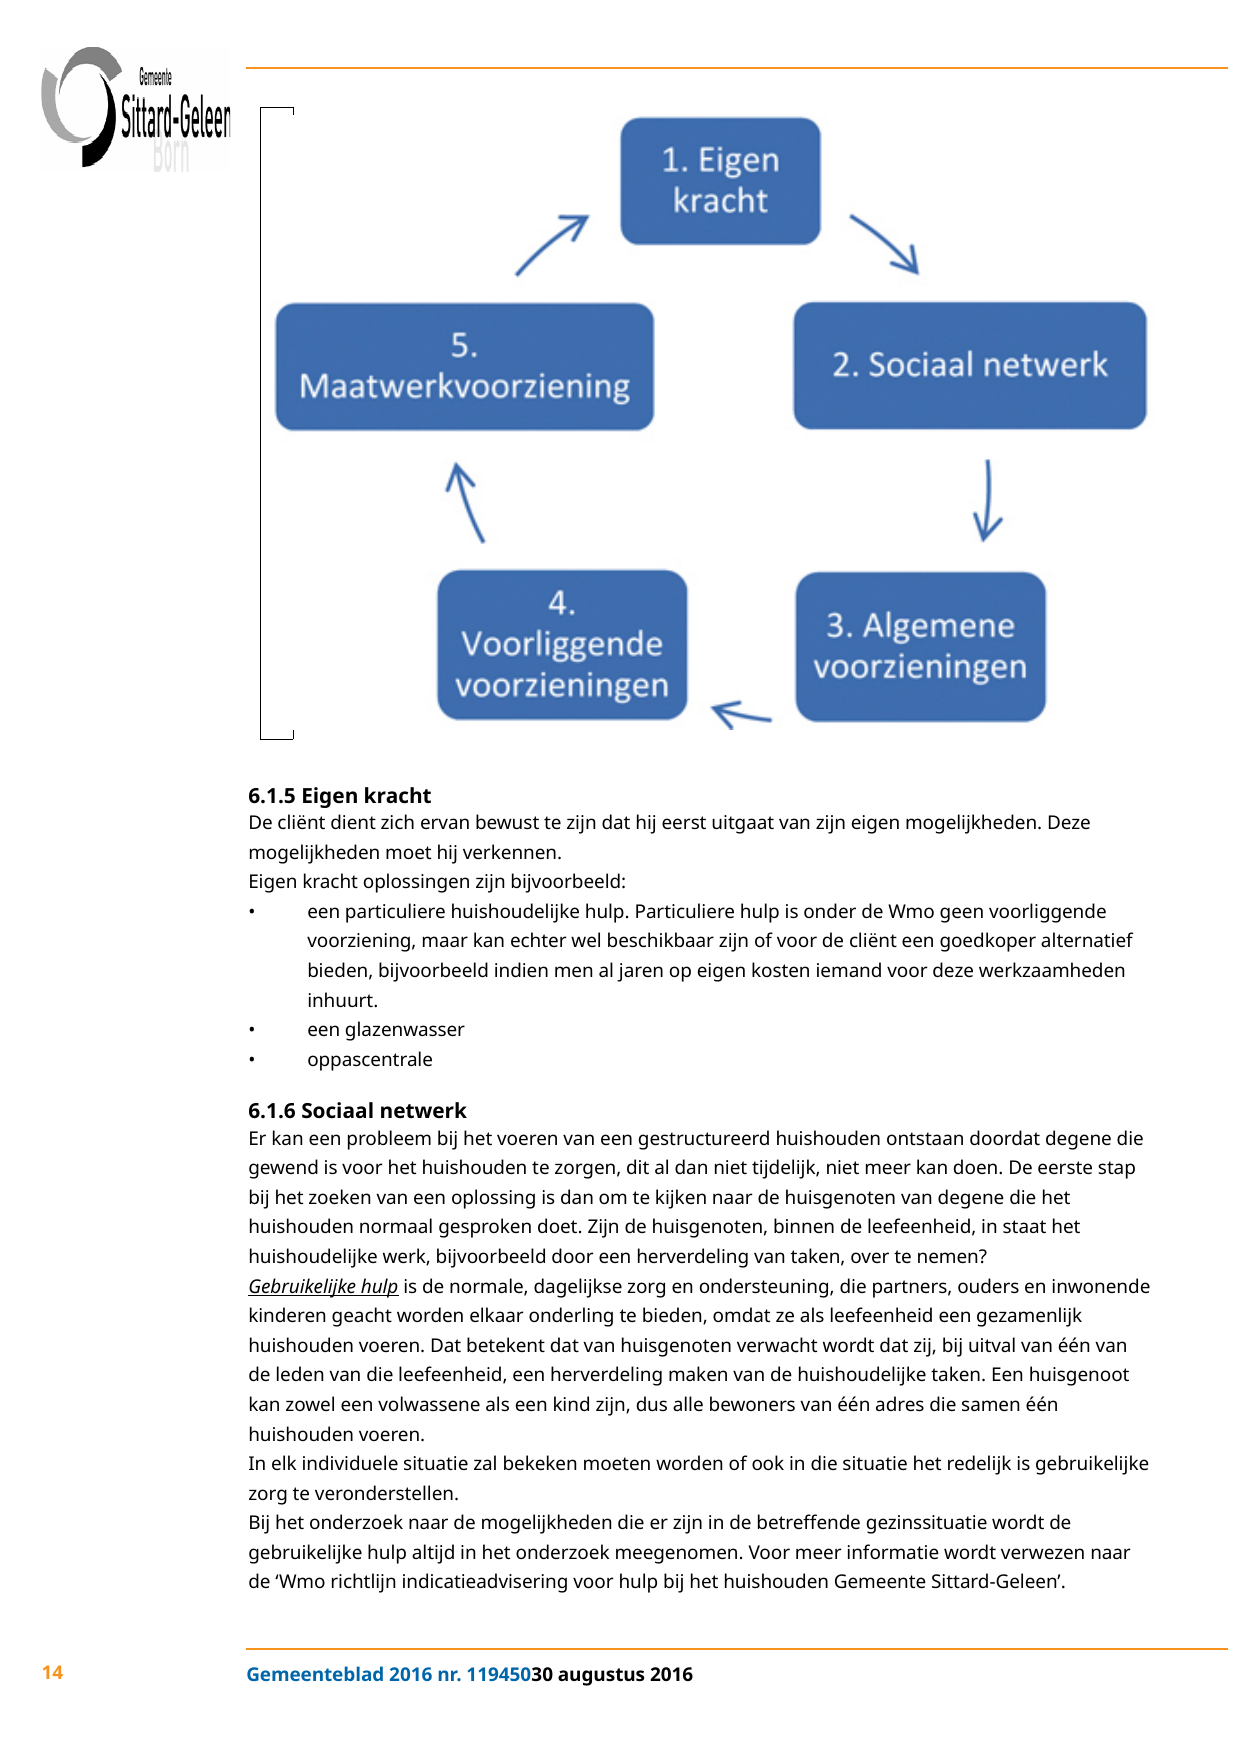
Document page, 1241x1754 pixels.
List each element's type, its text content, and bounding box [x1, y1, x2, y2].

text In elk individuele situatie zal bekeken moeten worden of ook in die situatie het redelijk is gebruikelijke zorg te veronderstellen. [248, 1450, 1152, 1506]
list een particuliere huishoudelijke hulp. Particuliere hulp is onder de Wmo geen voorliggende voorziening, maar kan echter wel beschikbaar zijn of voor de cliënt een goedkoper alternatief bieden, bijvoorbeeld indien men al jaren op eigen kosten iemand voor deze werkzaamheden inhuurt. [248, 898, 1152, 1013]
text De cliënt dient zich ervan bewust te zijn dat hij eerst uitgaat van zijn eigen mogelijkheden. Deze mogelijkheden moet hij verkennen. [248, 809, 1152, 865]
text Er kan een probleem bij het voeren van een gestructureerd huishouden ontstaan doordat degene die gewend is voor het huishouden te zorgen, dit al dan niet tijdelijk, niet meer kan doen. De eerste stap bij het zoeken van een oplossing is dan om te kijken naar de huisgenoten van degene die het huishouden normaal gesproken doet. Zijn de huisgenoten, binnen de leefeenheid, in staat het huishoudelijke werk, bijvoorbeeld door een herverdeling van taken, over te nemen? [248, 1125, 1152, 1269]
list een glazenwasser [248, 1016, 1152, 1042]
picture [268, 115, 1155, 730]
text Gebruikelijke hulp is de normale, dagelijkse zorg en ondersteuning, die partners, ouders en inwonende kinderen geacht worden elkaar onderling te bieden, omdat ze als leefeenheid een gezamenlijk huishouden voeren. Dat betekent dat van huisgenoten verwacht wordt dat zij, bij uitval van één van de leden van die leefeenheid, een herverdeling maken van de huishoudelijke taken. Een huisgenoot kan zowel een volwassene als een kind zijn, dus alle bewoners van één adres die samen één huishouden voeren. [248, 1273, 1152, 1446]
picture [41, 47, 231, 172]
text Bij het onderzoek naar de mogelijkheden die er zijn in de betreffende gezinssituatie wordt de gebruikelijke hulp altijd in het onderzoek meegenomen. Voor meer informatie wordt verwezen naar de ‘Wmo richtlijn indicatieadvisering voor hulp bij het huishouden Gemeente Sittard-Geleen’. [248, 1509, 1152, 1594]
text Eigen kracht oplossingen zijn bijvoorbeeld: [248, 868, 1152, 894]
list oppascentrale [248, 1046, 1152, 1072]
text 6.1.6 Sociaal netwerk [248, 1096, 1152, 1125]
text 6.1.5 Eigen kracht [248, 781, 1152, 809]
